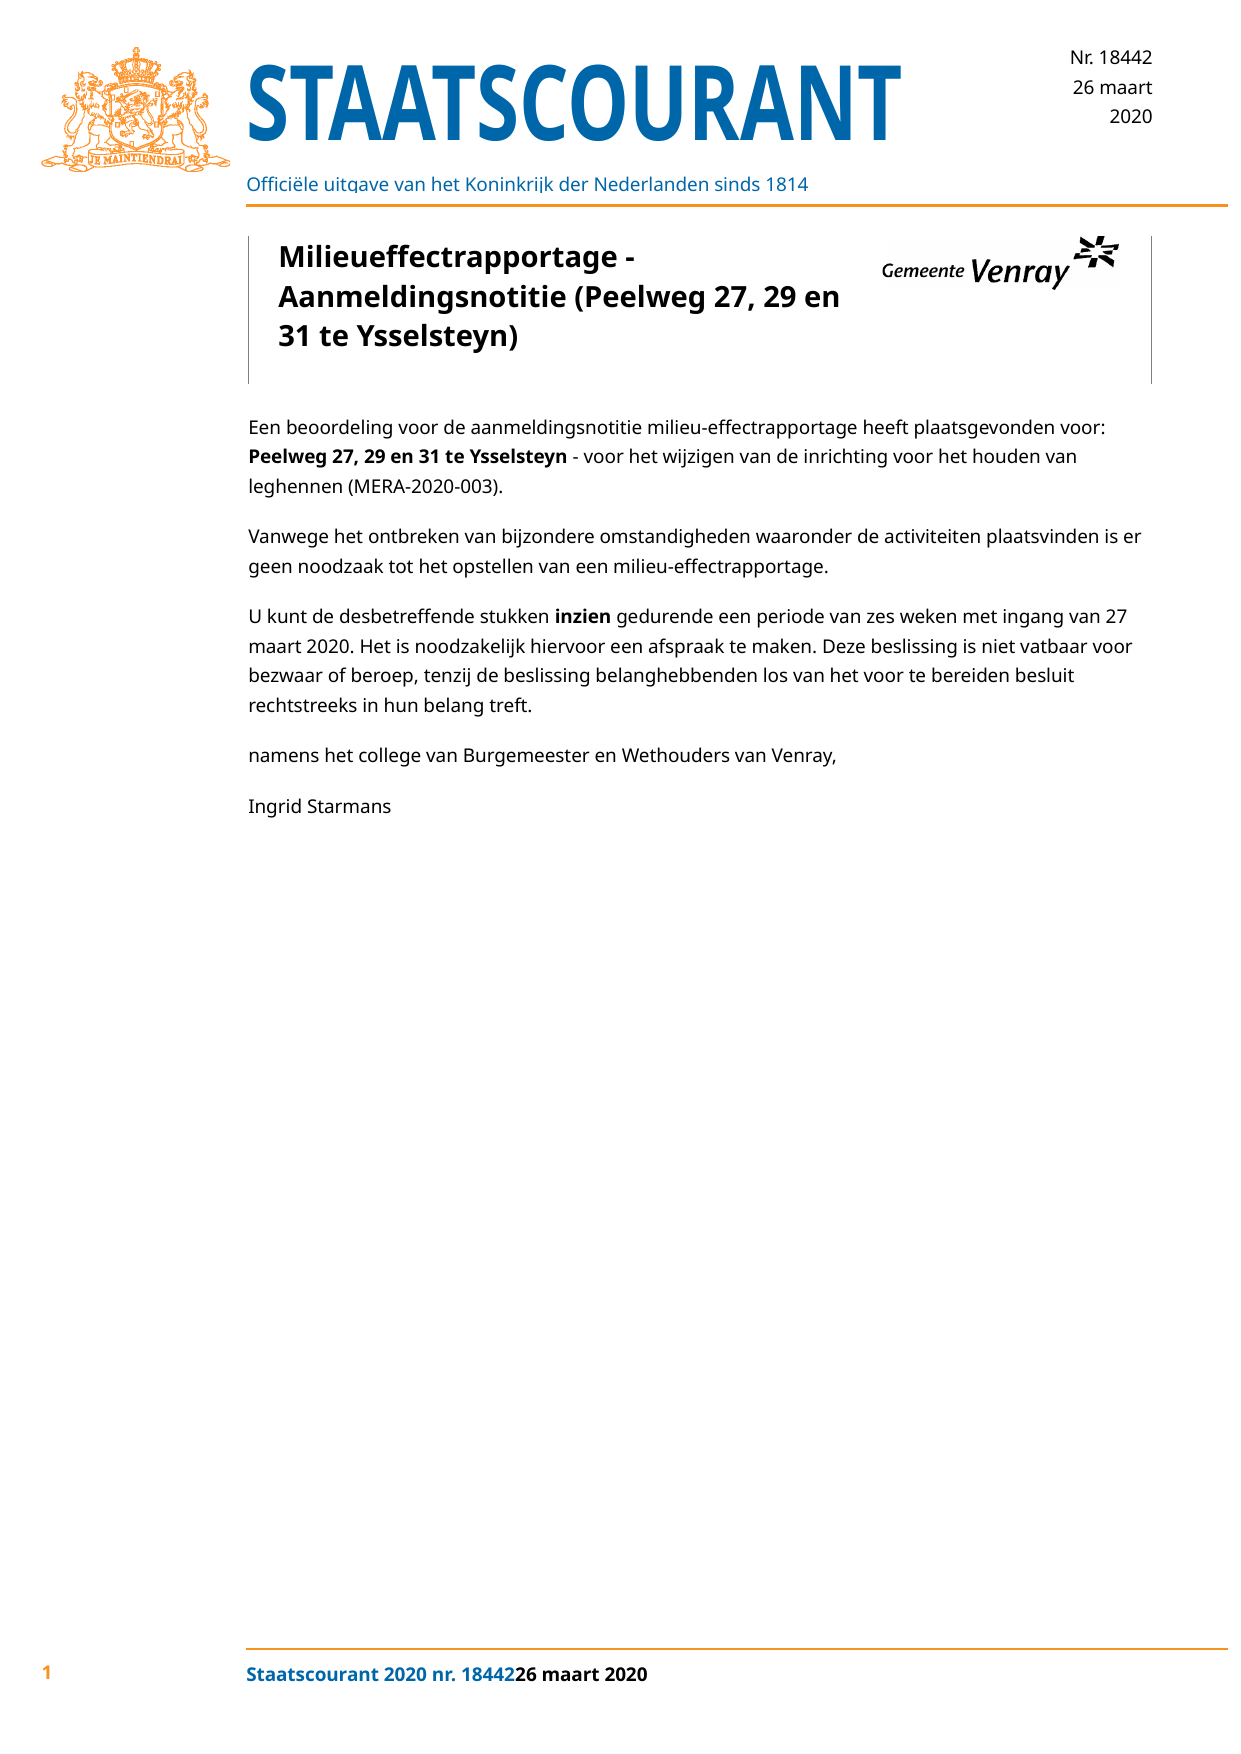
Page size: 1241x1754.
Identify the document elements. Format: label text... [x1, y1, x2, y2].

text Een beoordeling voor de aanmeldingsnotitie milieu-effectrapportage heeft plaatsgevonden voor: Peelweg 27, 29 en 31 te Ysselsteyn - voor het wijzigen van de inrichting voor het houden van leghennen (MERA-2020-003). [248, 414, 1152, 499]
text namens het college van Burgemeester en Wethouders van Venray, [248, 743, 1152, 768]
table_header Milieueffectrapportage - Aanmeldingsnotitie (Peelweg 27, 29 en 31 te Ysselsteyn) [249, 236, 850, 384]
text U kunt de desbetreffende stukken inzien gedurende een periode van zes weken met ingang van 27 maart 2020. Het is noodzakelijk hiervoor een afspraak te maken. Deze beslissing is niet vatbaar voor bezwaar of beroep, tenzij de beslissing belanghebbenden los van het voor te bereiden besluit rechtstreeks in hun belang treft. [248, 603, 1152, 718]
text Vanwege het ontbreken van bijzondere omstandigheden waaronder de activiteiten plaatsvinden is er geen noodzaak tot het opstellen van een milieu-effectrapportage. [248, 523, 1152, 579]
table_header [850, 236, 1151, 384]
text Ingrid Starmans [248, 793, 1152, 819]
picture [41, 47, 231, 172]
picture [882, 236, 1119, 290]
